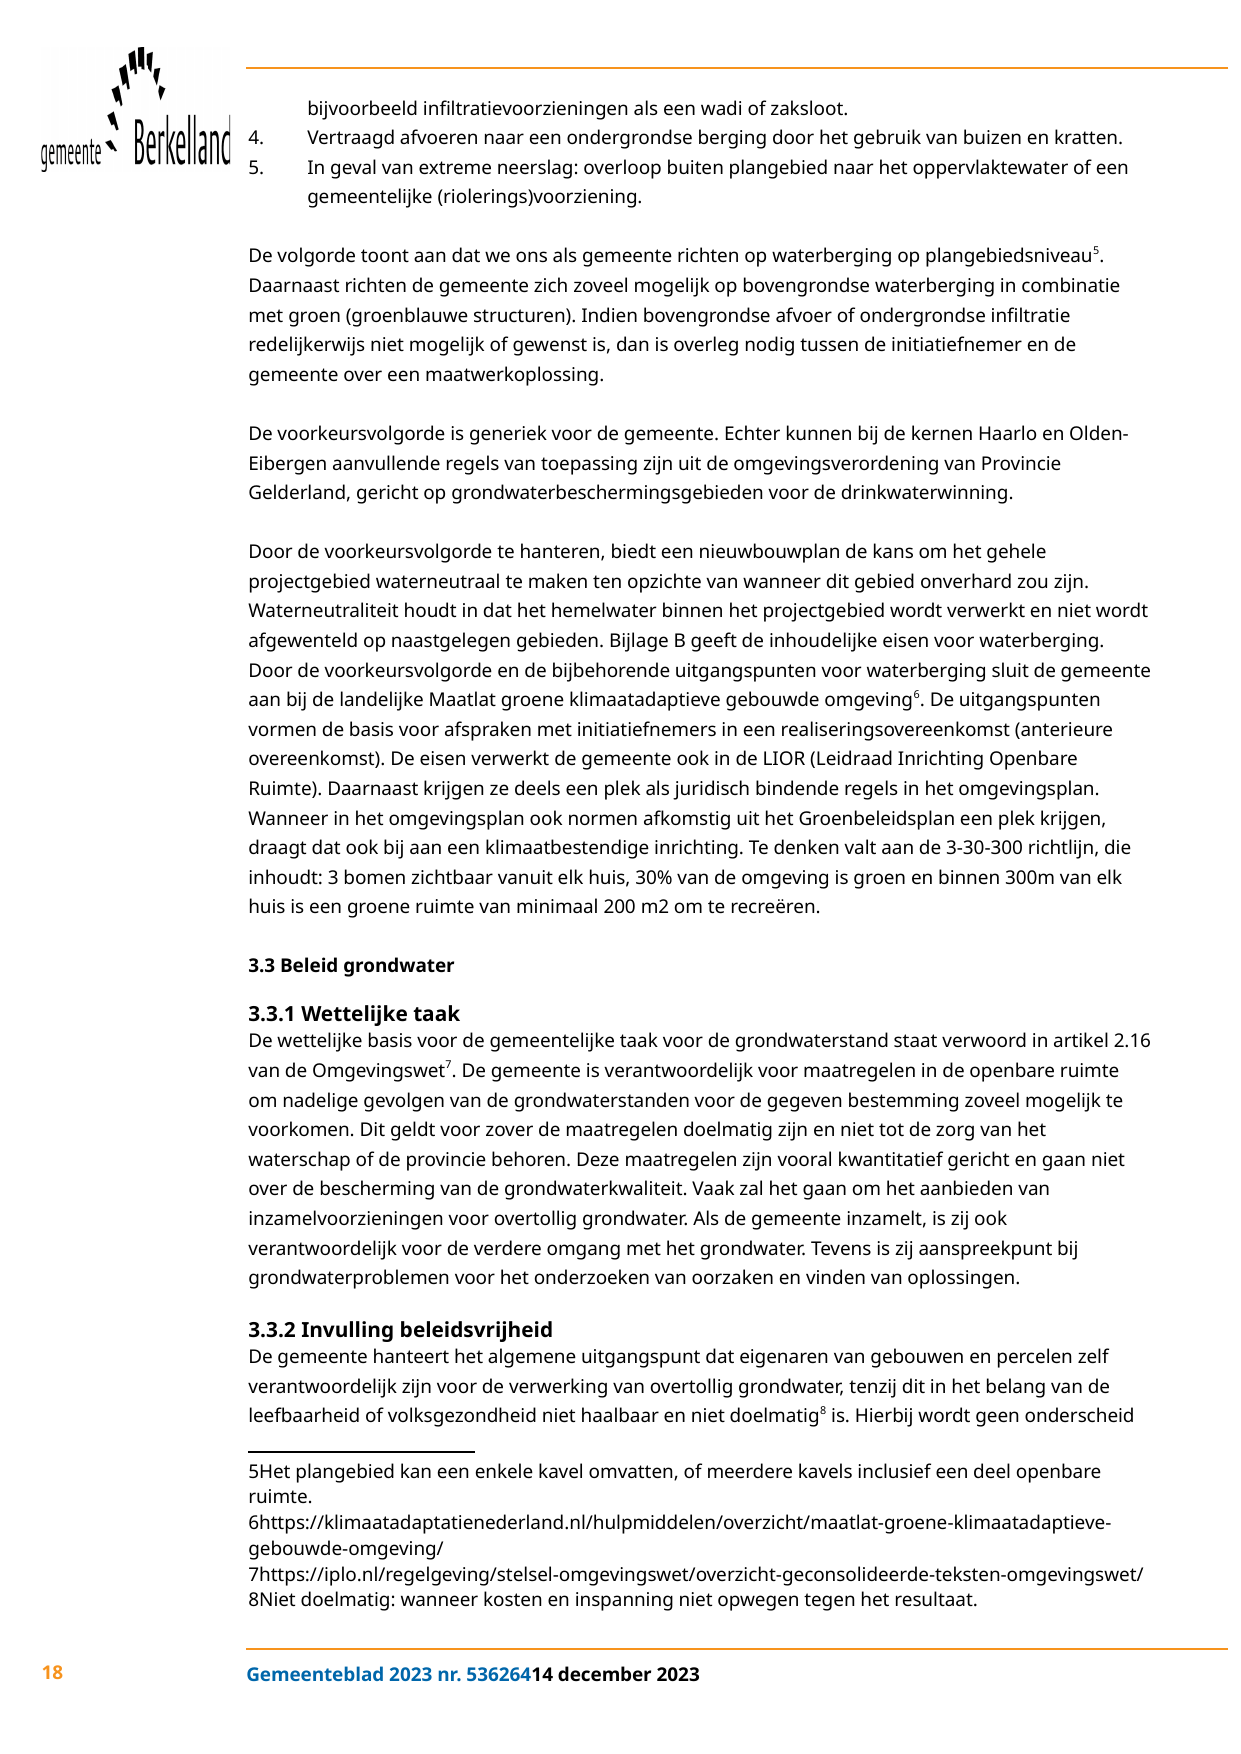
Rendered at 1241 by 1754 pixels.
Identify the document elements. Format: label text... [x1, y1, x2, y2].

text https://iplo.nl/regelgeving/stelsel-omgevingswet/overzicht-geconsolideerde-teksten-omgevingswet/ [248, 1561, 1152, 1586]
text Het plangebied kan een enkele kavel omvatten, of meerdere kavels inclusief een deel openbare ruimte. [248, 1458, 1152, 1509]
text 3.3.2 Invulling beleidsvrijheid [248, 1315, 1152, 1343]
text De voorkeursvolgorde is generiek voor de gemeente. Echter kunnen bij de kernen Haarlo en Olden-Eibergen aanvullende regels van toepassing zijn uit de omgevingsverordening van Provincie Gelderland, gericht op grondwaterbeschermingsgebieden voor de drinkwaterwinning. [248, 420, 1152, 505]
list bijvoorbeeld infiltratievoorzieningen als een wadi of zaksloot. [248, 95, 1152, 121]
text 3.3 Beleid grondwater [248, 953, 1152, 978]
list In geval van extreme neerslag: overloop buiten plangebied naar het oppervlaktewater of een gemeentelijke (riolerings)voorziening. [248, 154, 1152, 209]
list Vertraagd afvoeren naar een ondergrondse berging door het gebruik van buizen en kratten. [248, 124, 1152, 150]
text Door de voorkeursvolgorde te hanteren, biedt een nieuwbouwplan de kans om het gehele projectgebied waterneutraal te maken ten opzichte van wanneer dit gebied onverhard zou zijn. Waterneutraliteit houdt in dat het hemelwater binnen het projectgebied wordt verwerkt en niet wordt afgewenteld op naastgelegen gebieden. Bijlage B geeft de inhoudelijke eisen voor waterberging. Door de voorkeursvolgorde en de bijbehorende uitgangspunten voor waterberging sluit de gemeente aan bij de landelijke Maatlat groene klimaatadaptieve gebouwde omgeving. De uitgangspunten vormen de basis voor afspraken met initiatiefnemers in een realiseringsovereenkomst (anterieure overeenkomst). De eisen verwerkt de gemeente ook in de LIOR (Leidraad Inrichting Openbare Ruimte). Daarnaast krijgen ze deels een plek als juridisch bindende regels in het omgevingsplan. Wanneer in het omgevingsplan ook normen afkomstig uit het Groenbeleidsplan een plek krijgen, draagt dat ook bij aan een klimaatbestendige inrichting. Te denken valt aan de 3-30-300 richtlijn, die inhoudt: 3 bomen zichtbaar vanuit elk huis, 30% van de omgeving is groen en binnen 300m van elk huis is een groene ruimte van minimaal 200 m2 om te recreëren. [248, 538, 1152, 919]
text De gemeente hanteert het algemene uitgangspunt dat eigenaren van gebouwen en percelen zelf verantwoordelijk zijn voor de verwerking van overtollig grondwater, tenzij dit in het belang van de leefbaarheid of volksgezondheid niet haalbaar en niet doelmatig is. Hierbij wordt geen onderscheid [248, 1343, 1152, 1428]
text https://klimaatadaptatienederland.nl/hulpmiddelen/overzicht/maatlat-groene-klimaatadaptieve-gebouwde-omgeving/ [248, 1509, 1152, 1561]
text De volgorde toont aan dat we ons als gemeente richten op waterberging op plangebiedsniveau. Daarnaast richten de gemeente zich zoveel mogelijk op bovengrondse waterberging in combinatie met groen (groenblauwe structuren). Indien bovengrondse afvoer of ondergrondse infiltratie redelijkerwijs niet mogelijk of gewenst is, dan is overleg nodig tussen de initiatiefnemer en de gemeente over een maatwerkoplossing. [248, 243, 1152, 387]
picture [41, 47, 231, 172]
text Niet doelmatig: wanneer kosten en inspanning niet opwegen tegen het resultaat. [248, 1586, 1152, 1612]
text 3.3.1 Wettelijke taak [248, 999, 1152, 1028]
text De wettelijke basis voor de gemeentelijke taak voor de grondwaterstand staat verwoord in artikel 2.16 van de Omgevingswet. De gemeente is verantwoordelijk voor maatregelen in de openbare ruimte om nadelige gevolgen van de grondwaterstanden voor de gegeven bestemming zoveel mogelijk te voorkomen. Dit geldt voor zover de maatregelen doelmatig zijn en niet tot de zorg van het waterschap of de provincie behoren. Deze maatregelen zijn vooral kwantitatief gericht en gaan niet over de bescherming van de grondwaterkwaliteit. Vaak zal het gaan om het aanbieden van inzamelvoorzieningen voor overtollig grondwater. Als de gemeente inzamelt, is zij ook verantwoordelijk voor de verdere omgang met het grondwater. Tevens is zij aanspreekpunt bij grondwaterproblemen voor het onderzoeken van oorzaken en vinden van oplossingen. [248, 1028, 1152, 1290]
